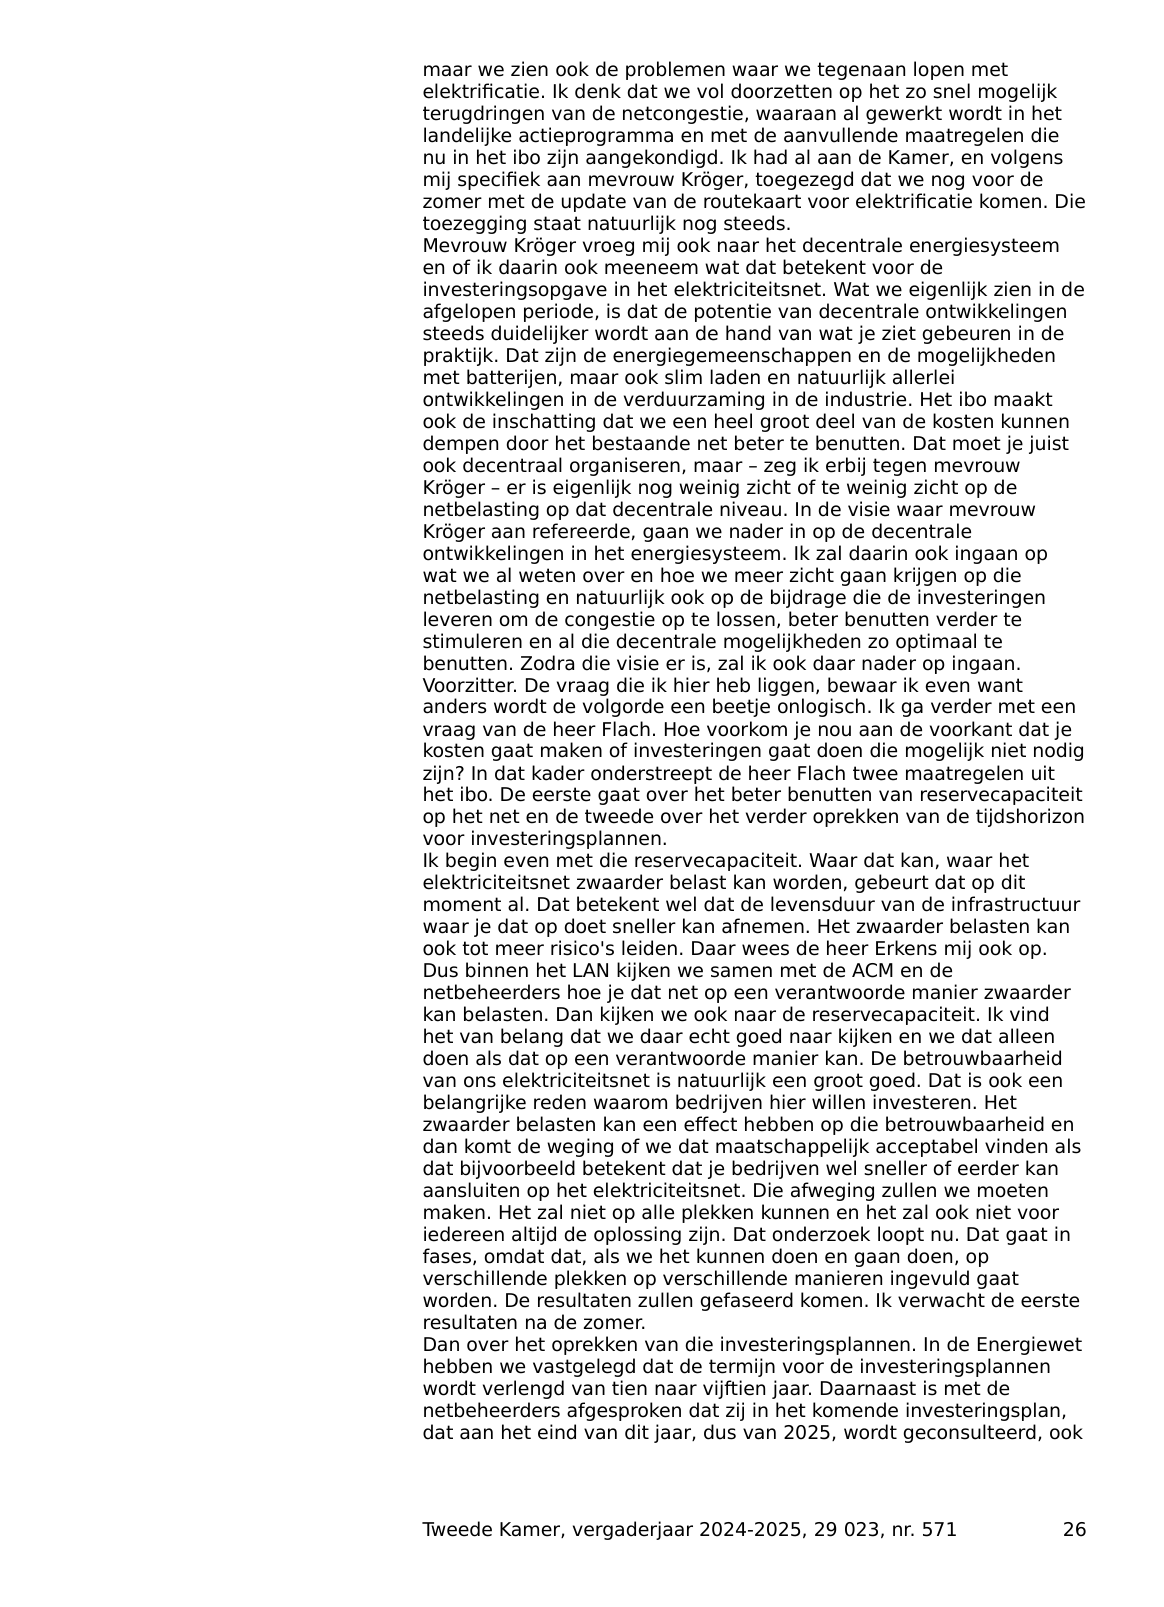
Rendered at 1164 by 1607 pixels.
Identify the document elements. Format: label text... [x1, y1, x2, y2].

text Mevrouw Kröger vroeg mij ook naar het decentrale energiesysteem en of ik daarin ook meeneem wat dat betekent voor de investeringsopgave in het elektriciteitsnet. Wat we eigenlijk zien in de afgelopen periode, is dat de potentie van decentrale ontwikkelingen steeds duidelijker wordt aan de hand van wat je ziet gebeuren in de praktijk. Dat zijn de energiegemeenschappen en de mogelijkheden met batterijen, maar ook slim laden en natuurlijk allerlei ontwikkelingen in de verduurzaming in de industrie. Het ibo maakt ook de inschatting dat we een heel groot deel van de kosten kunnen dempen door het bestaande net beter te benutten. Dat moet je juist ook decentraal organiseren, maar – zeg ik erbij tegen mevrouw Kröger – er is eigenlijk nog weinig zicht of te weinig zicht op de netbelasting op dat decentrale niveau. In de visie waar mevrouw Kröger aan refereerde, gaan we nader in op de decentrale ontwikkelingen in het energiesysteem. Ik zal daarin ook ingaan op wat we al weten over en hoe we meer zicht gaan krijgen op die netbelasting en natuurlijk ook op de bijdrage die de investeringen leveren om de congestie op te lossen, beter benutten verder te stimuleren en al die decentrale mogelijkheden zo optimaal te benutten. Zodra die visie er is, zal ik ook daar nader op ingaan. [422, 235, 1087, 674]
text maar we zien ook de problemen waar we tegenaan lopen met elektrificatie. Ik denk dat we vol doorzetten op het zo snel mogelijk terugdringen van de netcongestie, waaraan al gewerkt wordt in het landelijke actieprogramma en met de aanvullende maatregelen die nu in het ibo zijn aangekondigd. Ik had al aan de Kamer, en volgens mij specifiek aan mevrouw Kröger, toegezegd dat we nog voor de zomer met de update van de routekaart voor elektrificatie komen. Die toezegging staat natuurlijk nog steeds. [422, 59, 1087, 235]
text Voorzitter. De vraag die ik hier heb liggen, bewaar ik even want anders wordt de volgorde een beetje onlogisch. Ik ga verder met een vraag van de heer Flach. Hoe voorkom je nou aan de voorkant dat je kosten gaat maken of investeringen gaat doen die mogelijk niet nodig zijn? In dat kader onderstreept de heer Flach twee maatregelen uit het ibo. De eerste gaat over het beter benutten van reservecapaciteit op het net en de tweede over het verder oprekken van de tijdshorizon voor investeringsplannen. [422, 674, 1087, 850]
text Ik begin even met die reservecapaciteit. Waar dat kan, waar het elektriciteitsnet zwaarder belast kan worden, gebeurt dat op dit moment al. Dat betekent wel dat de levensduur van de infrastructuur waar je dat op doet sneller kan afnemen. Het zwaarder belasten kan ook tot meer risico's leiden. Daar wees de heer Erkens mij ook op. Dus binnen het LAN kijken we samen met de ACM en de netbeheerders hoe je dat net op een verantwoorde manier zwaarder kan belasten. Dan kijken we ook naar de reservecapaciteit. Ik vind het van belang dat we daar echt goed naar kijken en we dat alleen doen als dat op een verantwoorde manier kan. De betrouwbaarheid van ons elektriciteitsnet is natuurlijk een groot goed. Dat is ook een belangrijke reden waarom bedrijven hier willen investeren. Het zwaarder belasten kan een effect hebben op die betrouwbaarheid en dan komt de weging of we dat maatschappelijk acceptabel vinden als dat bijvoorbeeld betekent dat je bedrijven wel sneller of eerder kan aansluiten op het elektriciteitsnet. Die afweging zullen we moeten maken. Het zal niet op alle plekken kunnen en het zal ook niet voor iedereen altijd de oplossing zijn. Dat onderzoek loopt nu. Dat gaat in fases, omdat dat, als we het kunnen doen en gaan doen, op verschillende plekken op verschillende manieren ingevuld gaat worden. De resultaten zullen gefaseerd komen. Ik verwacht de eerste resultaten na de zomer. [422, 850, 1087, 1334]
text Dan over het oprekken van die investeringsplannen. In de Energiewet hebben we vastgelegd dat de termijn voor de investeringsplannen wordt verlengd van tien naar vijftien jaar. Daarnaast is met de netbeheerders afgesproken dat zij in het komende investeringsplan, dat aan het eind van dit jaar, dus van 2025, wordt geconsulteerd, ook [422, 1334, 1087, 1444]
